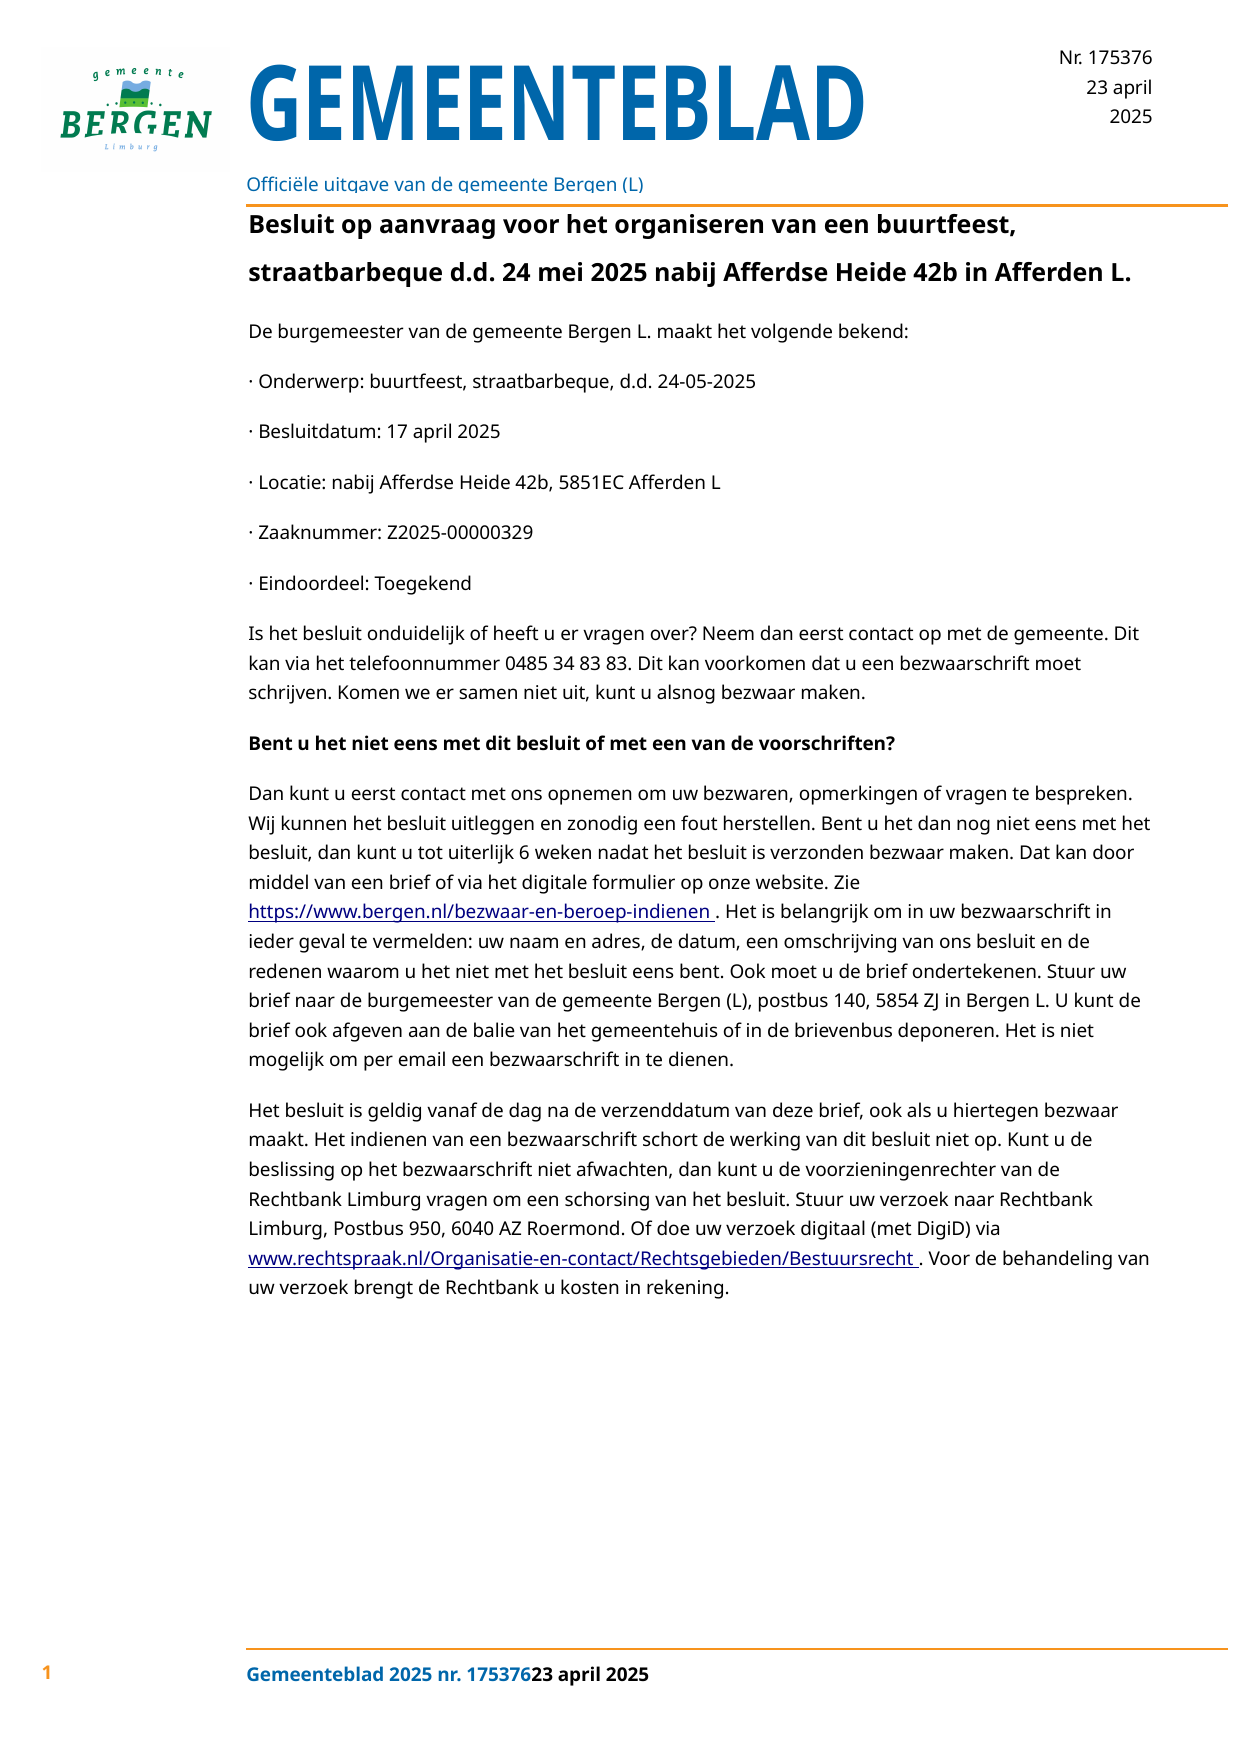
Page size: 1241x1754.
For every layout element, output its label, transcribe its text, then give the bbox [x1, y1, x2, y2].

text Is het besluit onduidelijk of heeft u er vragen over? Neem dan eerst contact op met de gemeente. Dit kan via het telefoonnummer 0485 34 83 83. Dit kan voorkomen dat u een bezwaarschrift moet schrijven. Komen we er samen niet uit, kunt u alsnog bezwaar maken. [248, 620, 1152, 705]
text Bent u het niet eens met dit besluit of met een van de voorschriften? [248, 730, 1152, 756]
text · Onderwerp: buurtfeest, straatbarbeque, d.d. 24-05-2025 [248, 368, 1152, 394]
text · Locatie: nabij Afferdse Heide 42b, 5851EC Afferden L [248, 469, 1152, 495]
text · Zaaknummer: Z2025-00000329 [248, 519, 1152, 545]
text Dan kunt u eerst contact met ons opnemen om uw bezwaren, opmerkingen of vragen te bespreken. Wij kunnen het besluit uitleggen en zonodig een fout herstellen. Bent u het dan nog niet eens met het besluit, dan kunt u tot uiterlijk 6 weken nadat het besluit is verzonden bezwaar maken. Dat kan door middel van een brief of via het digitale formulier op onze website. Zie https://www.bergen.nl/bezwaar-en-beroep-indienen . Het is belangrijk om in uw bezwaarschrift in ieder geval te vermelden: uw naam en adres, de datum, een omschrijving van ons besluit en de redenen waarom u het niet met het besluit eens bent. Ook moet u de brief ondertekenen. Stuur uw brief naar de burgemeester van de gemeente Bergen (L), postbus 140, 5854 ZJ in Bergen L. U kunt de brief ook afgeven aan de balie van het gemeentehuis of in de brievenbus deponeren. Het is niet mogelijk om per email een bezwaarschrift in te dienen. [248, 780, 1152, 1072]
text De burgemeester van de gemeente Bergen L. maakt het volgende bekend: [248, 318, 1152, 344]
picture [41, 47, 231, 172]
text Besluit op aanvraag voor het organiseren van een buurtfeest, straatbarbeque d.d. 24 mei 2025 nabij Afferdse Heide 42b in Afferden L. [248, 207, 1152, 288]
text · Eindoordeel: Toegekend [248, 570, 1152, 596]
text Het besluit is geldig vanaf de dag na de verzenddatum van deze brief, ook als u hiertegen bezwaar maakt. Het indienen van een bezwaarschrift schort de werking van dit besluit niet op. Kunt u de beslissing op het bezwaarschrift niet afwachten, dan kunt u de voorzieningenrechter van de Rechtbank Limburg vragen om een schorsing van het besluit. Stuur uw verzoek naar Rechtbank Limburg, Postbus 950, 6040 AZ Roermond. Of doe uw verzoek digitaal (met DigiD) via www.rechtspraak.nl/Organisatie-en-contact/Rechtsgebieden/Bestuursrecht . Voor de behandeling van uw verzoek brengt de Rechtbank u kosten in rekening. [248, 1097, 1152, 1300]
text · Besluitdatum: 17 april 2025 [248, 419, 1152, 444]
